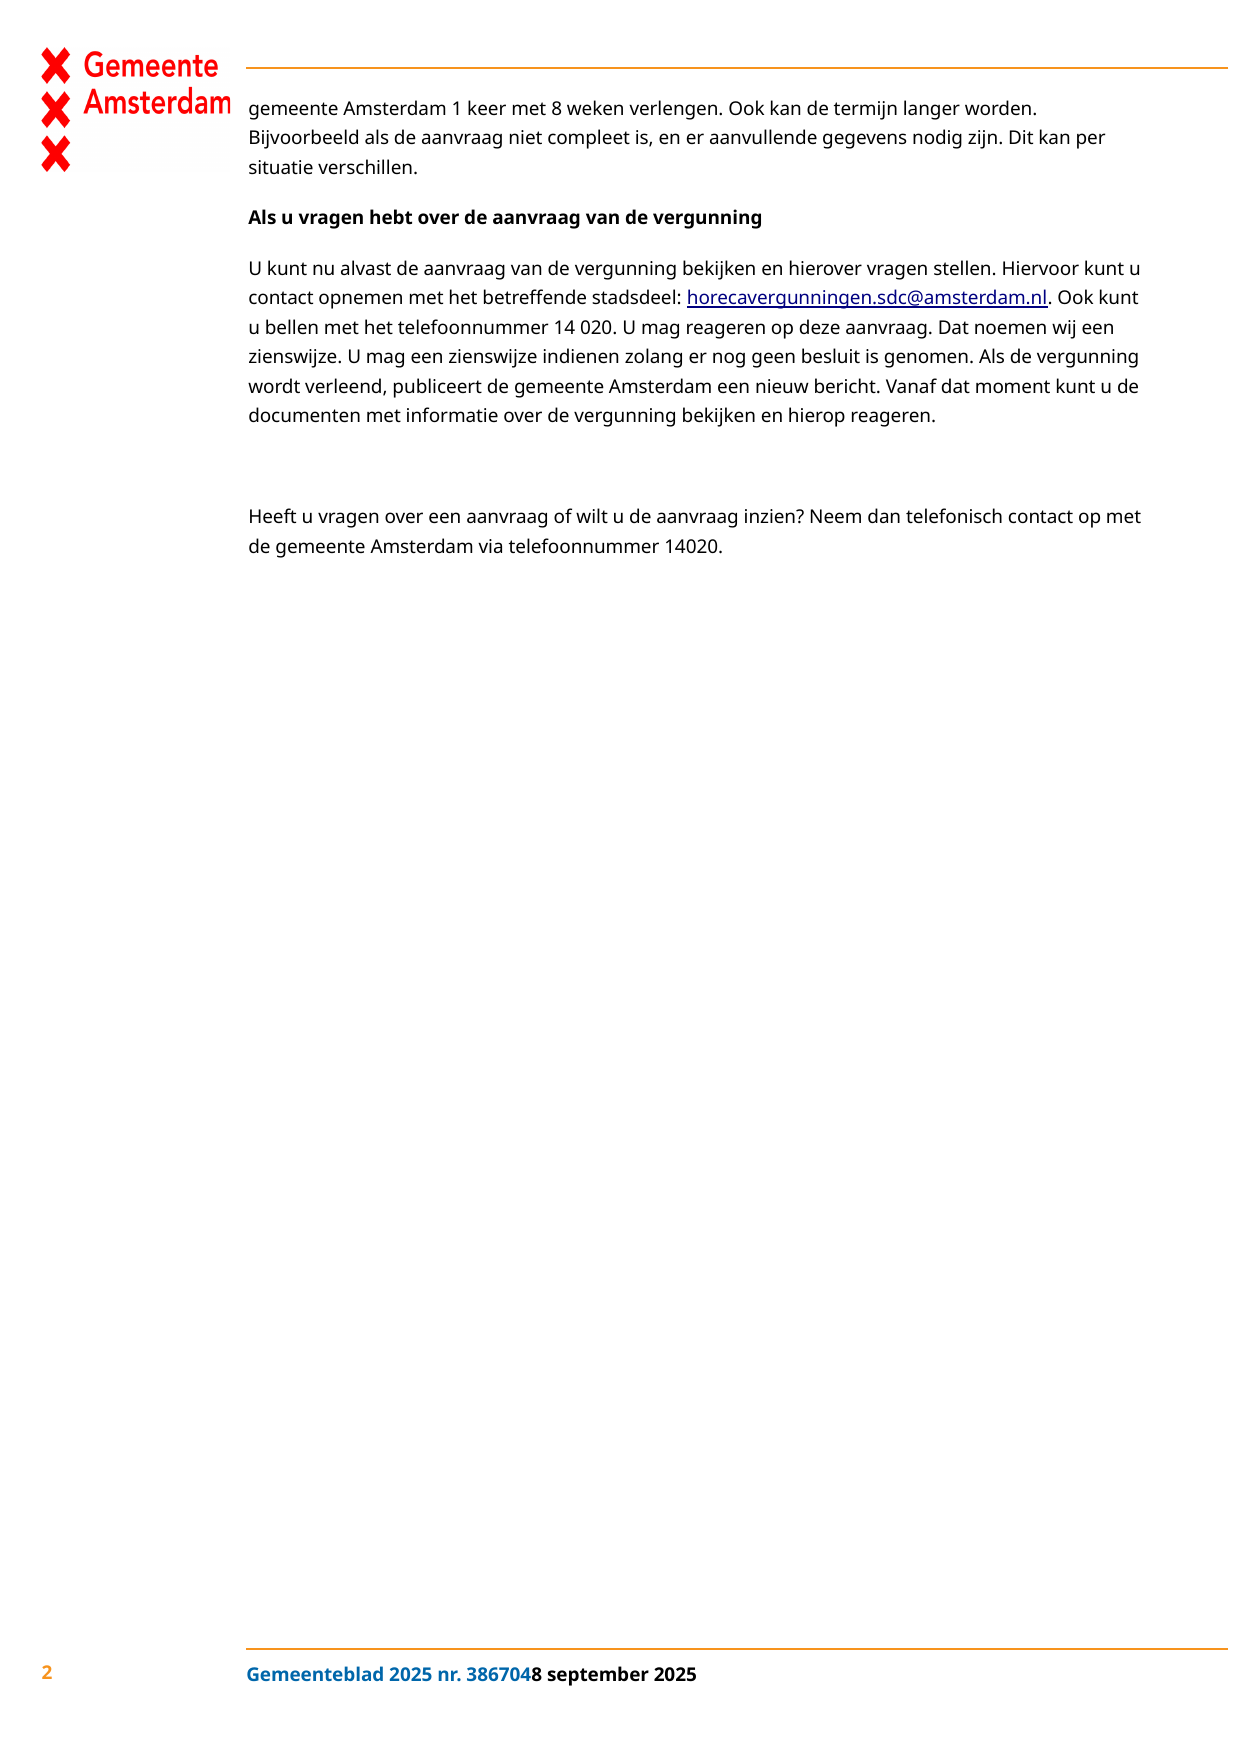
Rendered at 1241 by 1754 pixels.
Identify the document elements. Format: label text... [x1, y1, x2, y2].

text Als u vragen hebt over de aanvraag van de vergunning [248, 204, 1152, 230]
text U kunt nu alvast de aanvraag van de vergunning bekijken en hierover vragen stellen. Hiervoor kunt u contact opnemen met het betreffende stadsdeel: horecavergunningen.sdc@amsterdam.nl. Ook kunt u bellen met het telefoonnummer 14 020. U mag reageren op deze aanvraag. Dat noemen wij een zienswijze. U mag een zienswijze indienen zolang er nog geen besluit is genomen. Als de vergunning wordt verleend, publiceert de gemeente Amsterdam een nieuw bericht. Vanaf dat moment kunt u de documenten met informatie over de vergunning bekijken en hierop reageren. [248, 255, 1152, 428]
text Heeft u vragen over een aanvraag of wilt u de aanvraag inzien? Neem dan telefonisch contact op met de gemeente Amsterdam via telefoonnummer 14020. [248, 503, 1152, 559]
picture [41, 47, 231, 172]
text gemeente Amsterdam 1 keer met 8 weken verlengen. Ook kan de termijn langer worden. Bijvoorbeeld als de aanvraag niet compleet is, en er aanvullende gegevens nodig zijn. Dit kan per situatie verschillen. [248, 95, 1152, 180]
